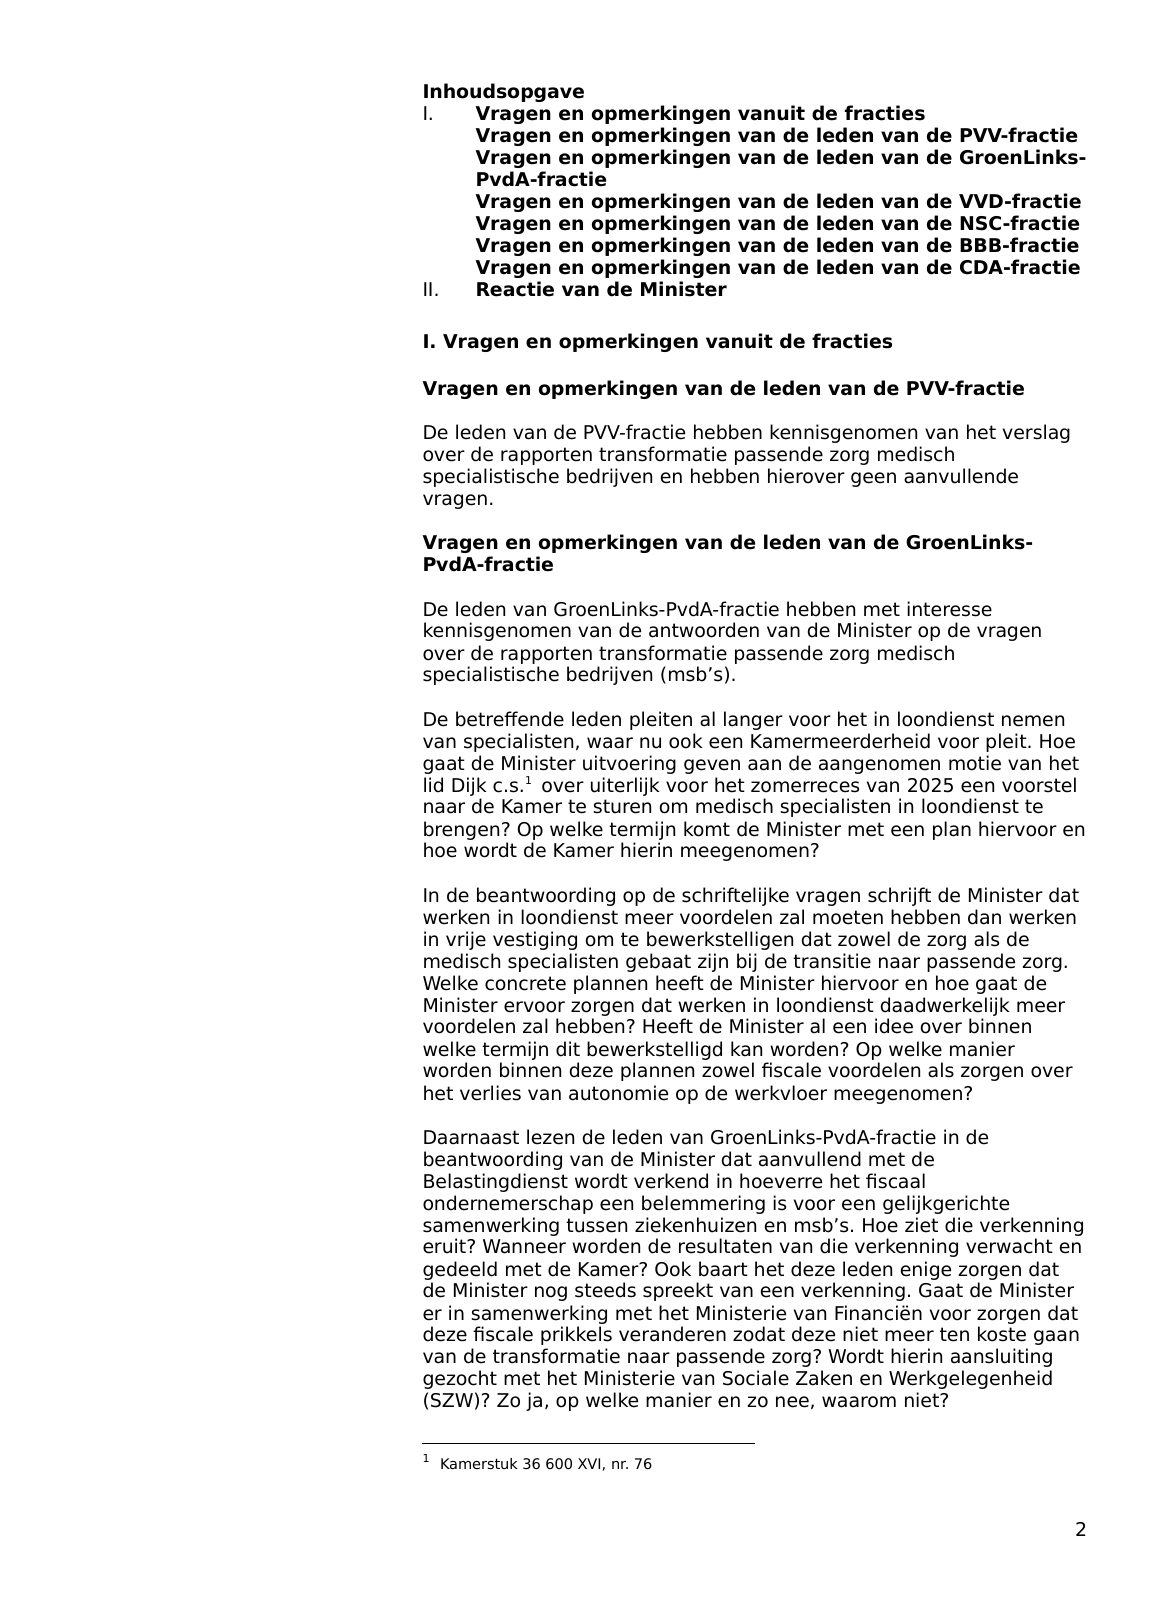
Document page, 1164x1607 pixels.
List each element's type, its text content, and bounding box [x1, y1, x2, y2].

text Vragen en opmerkingen van de leden van de GroenLinks-PvdA-fractie [475, 147, 1087, 191]
text De betreffende leden pleiten al langer voor het in loondienst nemen van specialisten, waar nu ook een Kamermeerderheid voor pleit. Hoe gaat de Minister uitvoering geven aan de aangenomen motie van het lid Dijk c.s. over uiterlijk voor het zomerreces van 2025 een voorstel naar de Kamer te sturen om medisch specialisten in loondienst te brengen? Op welke termijn komt de Minister met een plan hiervoor en hoe wordt de Kamer hierin meegenomen? [422, 708, 1087, 862]
text De leden van de PVV-fractie hebben kennisgenomen van het verslag over de rapporten transformatie passende zorg medisch specialistische bedrijven en hebben hierover geen aanvullende vragen. [422, 422, 1087, 510]
text Vragen en opmerkingen van de leden van de BBB-fractie [475, 235, 1087, 257]
text Daarnaast lezen de leden van GroenLinks-PvdA-fractie in de beantwoording van de Minister dat aanvullend met de Belastingdienst wordt verkend in hoeverre het fiscaal ondernemerschap een belemmering is voor een gelijkgerichte samenwerking tussen ziekenhuizen en msb’s. Hoe ziet die verkenning eruit? Wanneer worden de resultaten van die verkenning verwacht en gedeeld met de Kamer? Ook baart het deze leden enige zorgen dat de Minister nog steeds spreekt van een verkenning. Gaat de Minister er in samenwerking met het Ministerie van Financiën voor zorgen dat deze fiscale prikkels veranderen zodat deze niet meer ten koste gaan van de transformatie naar passende zorg? Wordt hierin aansluiting gezocht met het Ministerie van Sociale Zaken en Werkgelegenheid (SZW)? Zo ja, op welke manier en zo nee, waarom niet? [422, 1127, 1087, 1412]
text Kamerstuk 36 600 XVI, nr. 76 [422, 1452, 1087, 1474]
text I. Vragen en opmerkingen vanuit de fracties [422, 103, 1087, 125]
text Vragen en opmerkingen van de leden van de NSC-fractie [475, 213, 1087, 235]
text De leden van GroenLinks-PvdA-fractie hebben met interesse kennisgenomen van de antwoorden van de Minister op de vragen over de rapporten transformatie passende zorg medisch specialistische bedrijven (msb’s). [422, 598, 1087, 686]
text In de beantwoording op de schriftelijke vragen schrijft de Minister dat werken in loondienst meer voordelen zal moeten hebben dan werken in vrije vestiging om te bewerkstelligen dat zowel de zorg als de medisch specialisten gebaat zijn bij de transitie naar passende zorg. Welke concrete plannen heeft de Minister hiervoor en hoe gaat de Minister ervoor zorgen dat werken in loondienst daadwerkelijk meer voordelen zal hebben? Heeft de Minister al een idee over binnen welke termijn dit bewerkstelligd kan worden? Op welke manier worden binnen deze plannen zowel fiscale voordelen als zorgen over het verlies van autonomie op de werkvloer meegenomen? [422, 884, 1087, 1104]
subtitle Inhoudsopgave [422, 81, 1087, 103]
text Vragen en opmerkingen van de leden van de CDA-fractie [475, 257, 1087, 279]
text Vragen en opmerkingen van de leden van de VVD-fractie [475, 191, 1087, 213]
subtitle Vragen en opmerkingen van de leden van de PVV-fractie [422, 378, 1087, 400]
subtitle I. Vragen en opmerkingen vanuit de fracties [422, 331, 1087, 353]
text Vragen en opmerkingen van de leden van de PVV-fractie [475, 125, 1087, 147]
text II. Reactie van de Minister [422, 279, 1087, 301]
subtitle Vragen en opmerkingen van de leden van de GroenLinks-PvdA-fractie [422, 532, 1087, 576]
